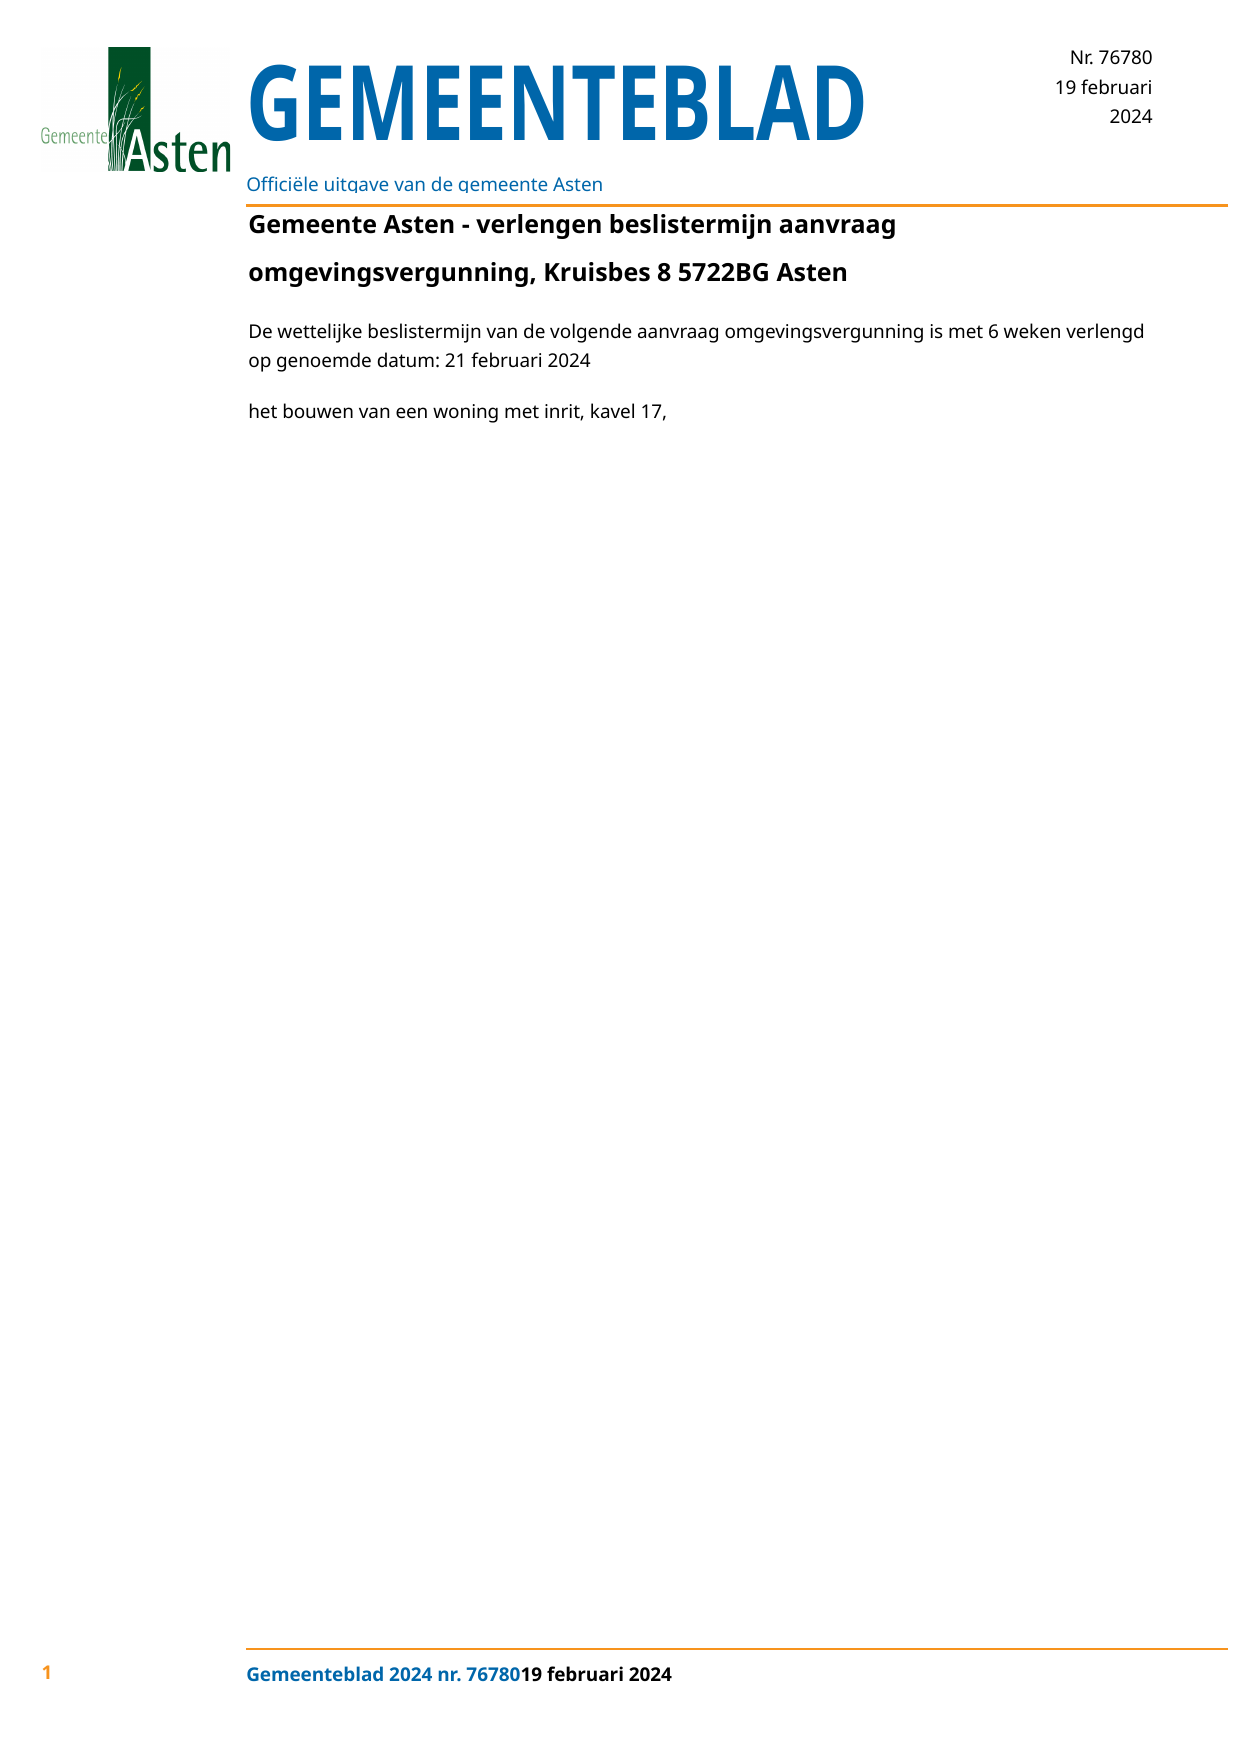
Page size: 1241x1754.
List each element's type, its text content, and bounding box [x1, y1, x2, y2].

picture [41, 47, 231, 172]
text Gemeente Asten - verlengen beslistermijn aanvraag omgevingsvergunning, Kruisbes 8 5722BG Asten [248, 207, 1152, 288]
text De wettelijke beslistermijn van de volgende aanvraag omgevingsvergunning is met 6 weken verlengd op genoemde datum: 21 februari 2024 [248, 318, 1152, 373]
text het bouwen van een woning met inrit, kavel 17, [248, 398, 1152, 424]
